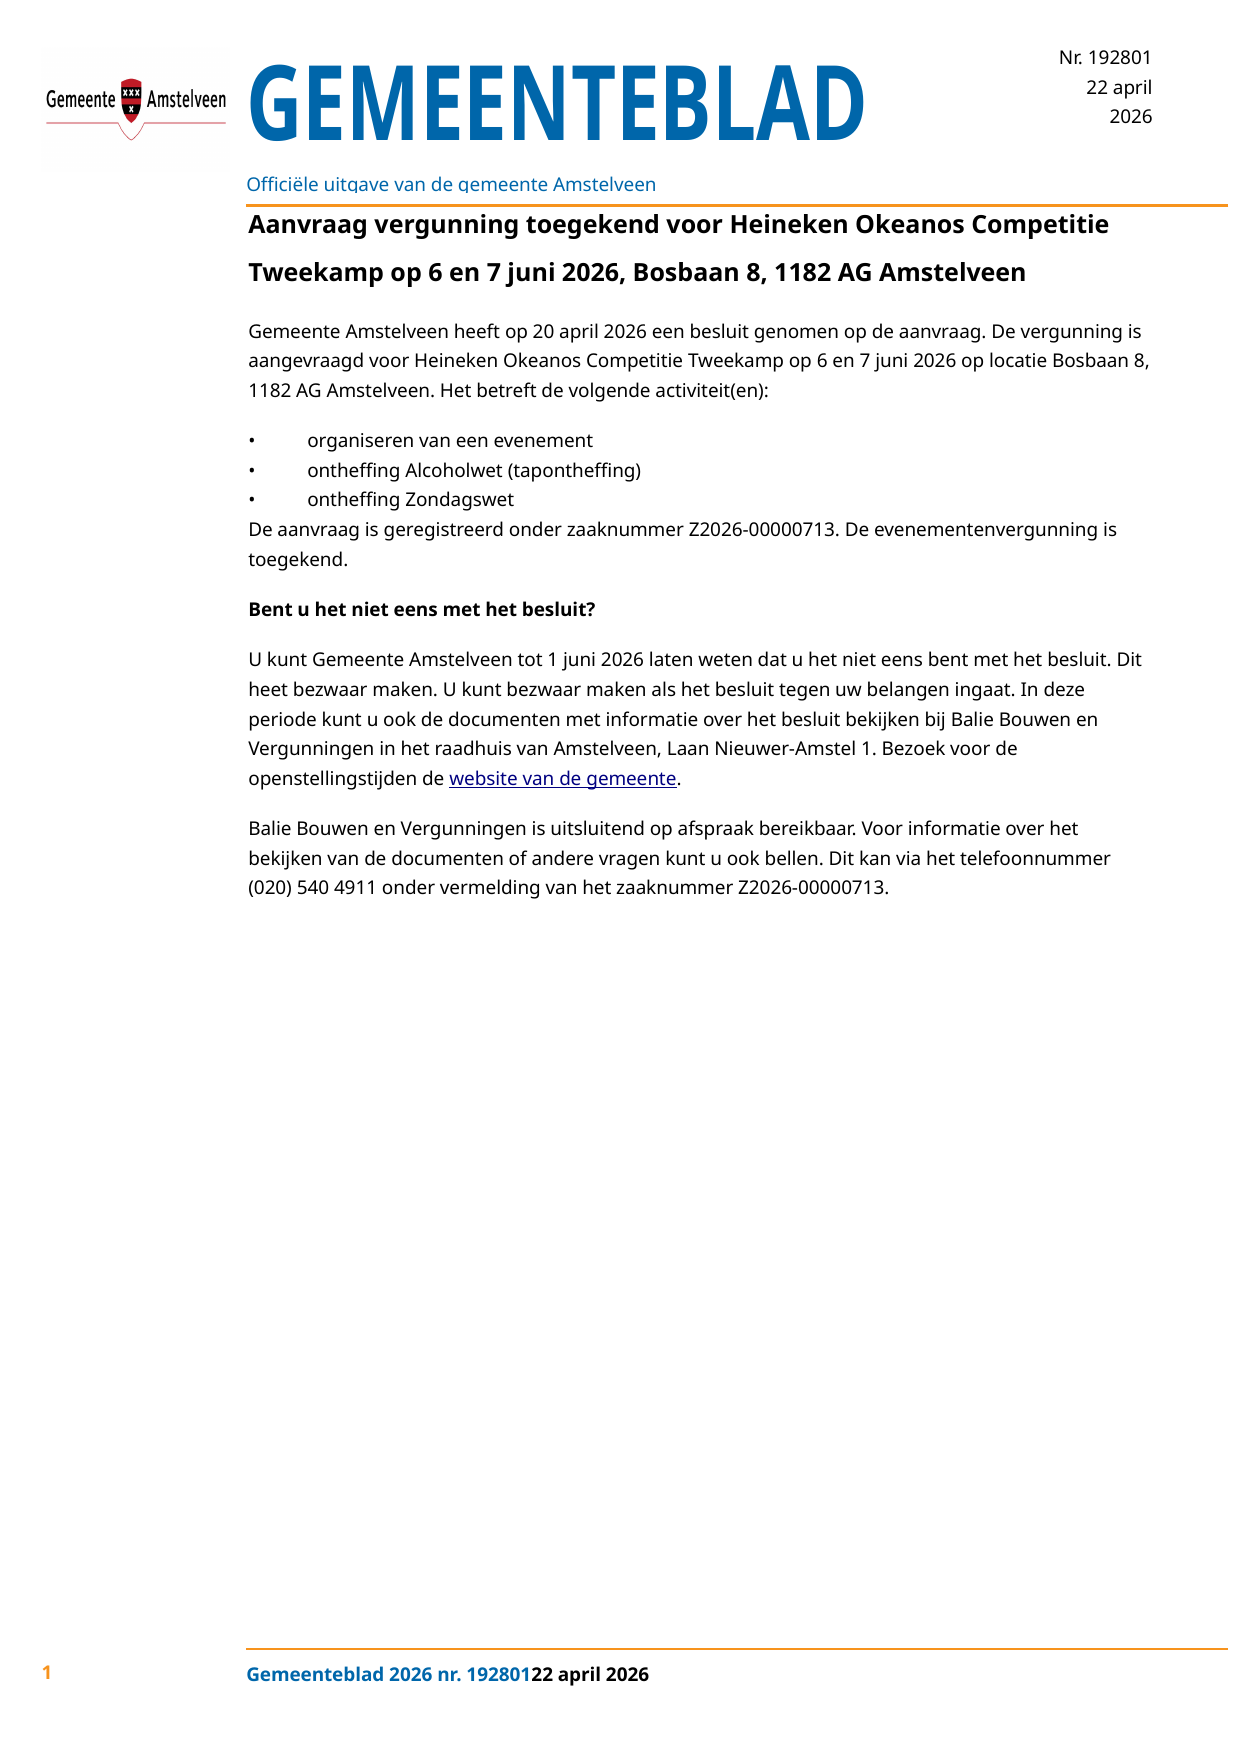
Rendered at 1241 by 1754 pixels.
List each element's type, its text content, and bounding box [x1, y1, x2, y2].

text Gemeente Amstelveen heeft op 20 april 2026 een besluit genomen op de aanvraag. De vergunning is aangevraagd voor Heineken Okeanos Competitie Tweekamp op 6 en 7 juni 2026 op locatie Bosbaan 8, 1182 AG Amstelveen. Het betreft de volgende activiteit(en): [248, 318, 1152, 403]
text U kunt Gemeente Amstelveen tot 1 juni 2026 laten weten dat u het niet eens bent met het besluit. Dit heet bezwaar maken. U kunt bezwaar maken als het besluit tegen uw belangen ingaat. In deze periode kunt u ook de documenten met informatie over het besluit bekijken bij Balie Bouwen en Vergunningen in het raadhuis van Amstelveen, Laan Nieuwer-Amstel 1. Bezoek voor de openstellingstijden de website van de gemeente. [248, 647, 1152, 791]
list ontheffing Zondagswet [248, 487, 1152, 512]
picture [41, 47, 231, 172]
text Aanvraag vergunning toegekend voor Heineken Okeanos Competitie Tweekamp op 6 en 7 juni 2026, Bosbaan 8, 1182 AG Amstelveen [248, 207, 1152, 288]
text De aanvraag is geregistreerd onder zaaknummer Z2026-00000713. De evenementenvergunning is toegekend. [248, 516, 1152, 572]
list organiseren van een evenement [248, 427, 1152, 453]
text Balie Bouwen en Vergunningen is uitsluitend op afspraak bereikbaar. Voor informatie over het bekijken van de documenten of andere vragen kunt u ook bellen. Dit kan via het telefoonnummer (020) 540 4911 onder vermelding van het zaaknummer Z2026-00000713. [248, 815, 1152, 900]
list ontheffing Alcoholwet (tapontheffing) [248, 457, 1152, 483]
text Bent u het niet eens met het besluit? [248, 596, 1152, 622]
